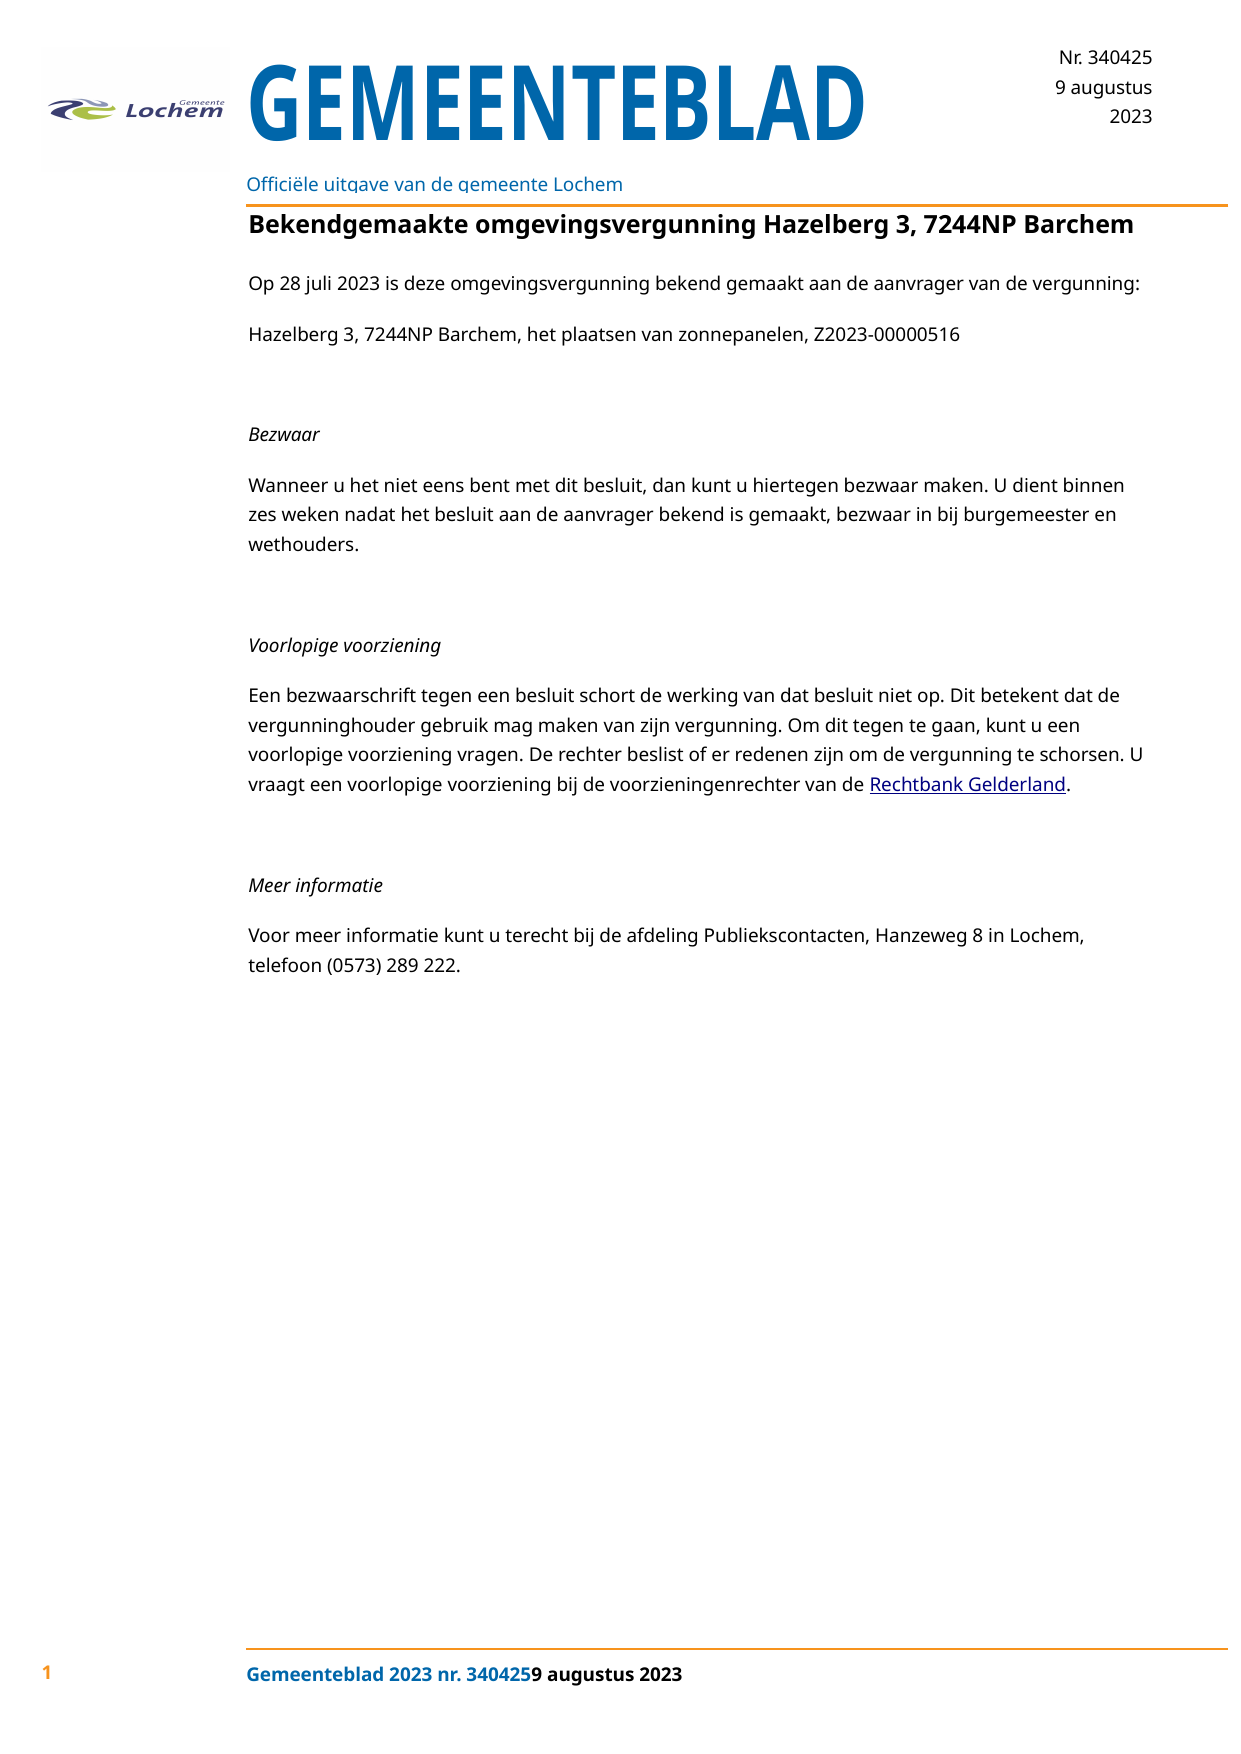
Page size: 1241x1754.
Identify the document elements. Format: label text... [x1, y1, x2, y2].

text Bekendgemaakte omgevingsvergunning Hazelberg 3, 7244NP Barchem [248, 207, 1152, 241]
picture [41, 47, 231, 172]
text Wanneer u het niet eens bent met dit besluit, dan kunt u hiertegen bezwaar maken. U dient binnen zes weken nadat het besluit aan de aanvrager bekend is gemaakt, bezwaar in bij burgemeester en wethouders. [248, 472, 1152, 557]
text Hazelberg 3, 7244NP Barchem, het plaatsen van zonnepanelen, Z2023-00000516 [248, 321, 1152, 346]
text Voorlopige voorziening [248, 632, 1152, 658]
text Bezwaar [248, 422, 1152, 447]
text Een bezwaarschrift tegen een besluit schort de werking van dat besluit niet op. Dit betekent dat de vergunninghouder gebruik mag maken van zijn vergunning. Om dit tegen te gaan, kunt u een voorlopige voorziening vragen. De rechter beslist of er redenen zijn om de vergunning te schorsen. U vraagt een voorlopige voorziening bij de voorzieningenrechter van de Rechtbank Gelderland. [248, 682, 1152, 797]
text Voor meer informatie kunt u terecht bij de afdeling Publiekscontacten, Hanzeweg 8 in Lochem, telefoon (0573) 289 222. [248, 922, 1152, 978]
text Meer informatie [248, 872, 1152, 898]
text Op 28 juli 2023 is deze omgevingsvergunning bekend gemaakt aan de aanvrager van de vergunning: [248, 270, 1152, 296]
